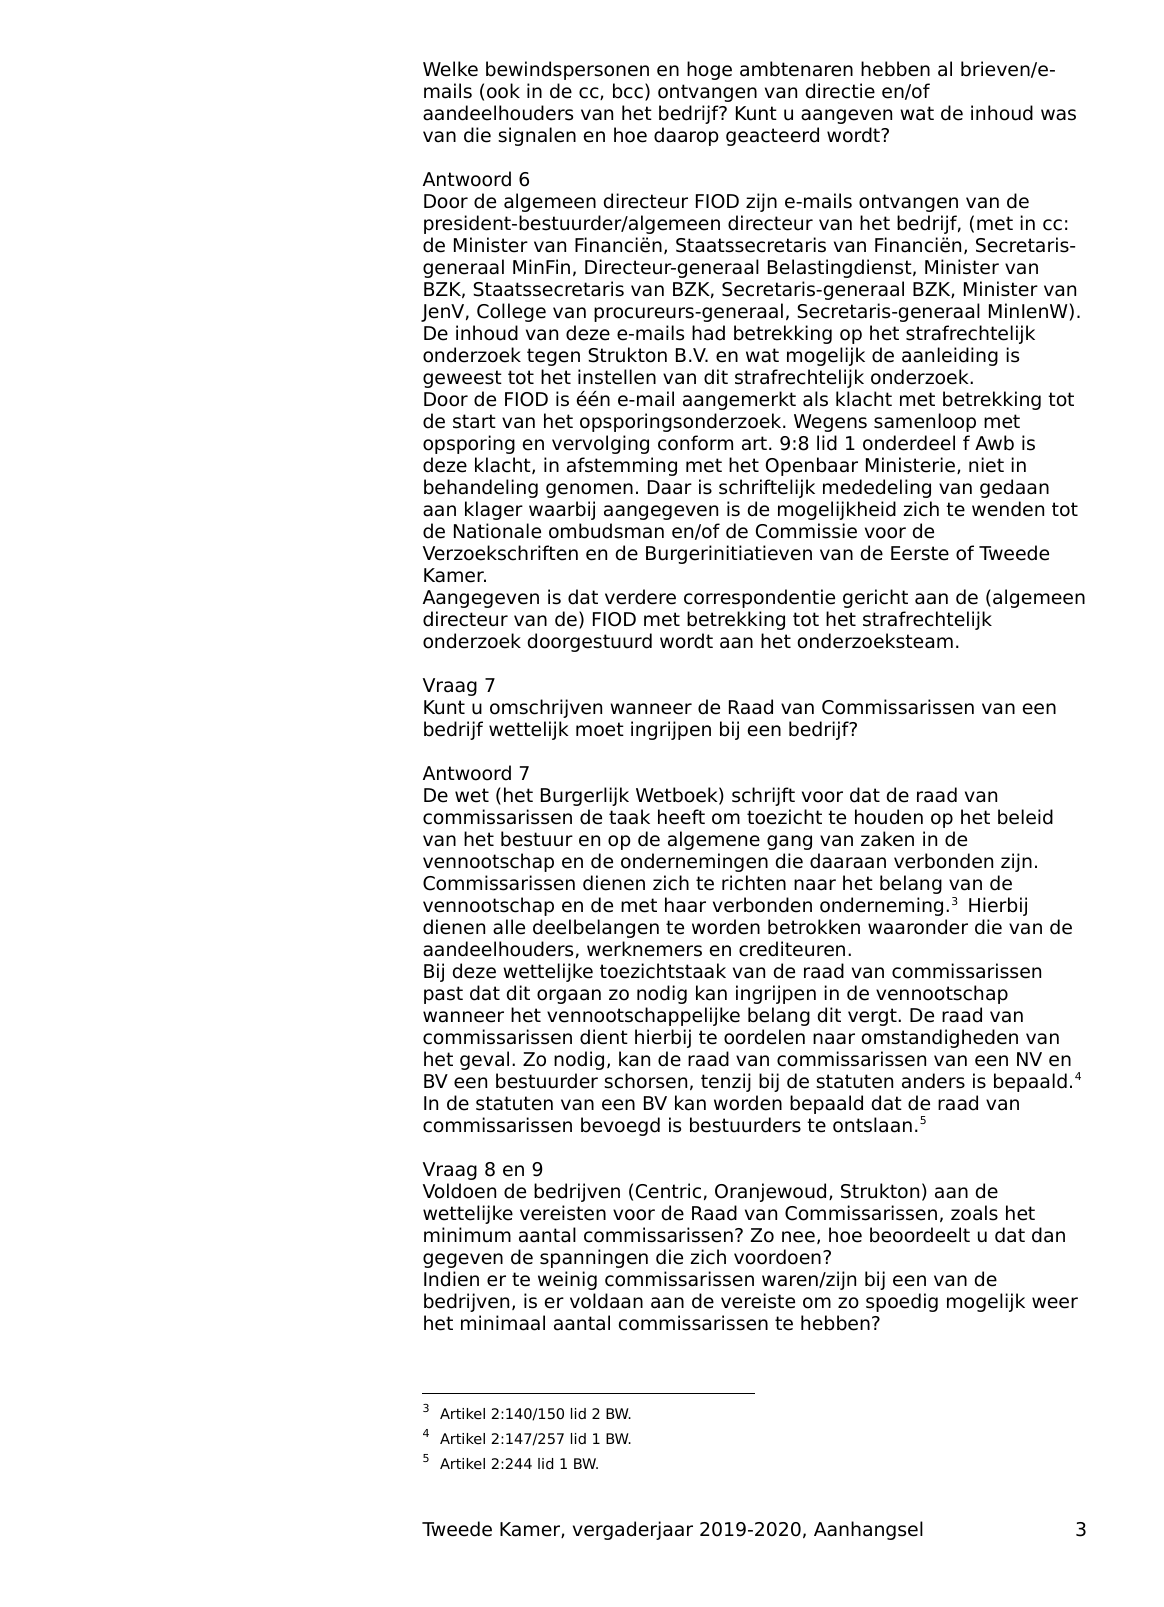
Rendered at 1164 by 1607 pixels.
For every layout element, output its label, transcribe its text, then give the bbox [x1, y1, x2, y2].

text Aangegeven is dat verdere correspondentie gericht aan de (algemeen directeur van de) FIOD met betrekking tot het strafrechtelijk onderzoek doorgestuurd wordt aan het onderzoeksteam. [422, 587, 1087, 653]
text Artikel 2:140/150 lid 2 BW. [422, 1402, 1087, 1424]
text Antwoord 7 [422, 763, 1087, 785]
text Kunt u omschrijven wanneer de Raad van Commissarissen van een bedrijf wettelijk moet ingrijpen bij een bedrijf? [422, 697, 1087, 741]
text Door de FIOD is één e-mail aangemerkt als klacht met betrekking tot de start van het opsporingsonderzoek. Wegens samenloop met opsporing en vervolging conform art. 9:8 lid 1 onderdeel f Awb is deze klacht, in afstemming met het Openbaar Ministerie, niet in behandeling genomen. Daar is schriftelijk mededeling van gedaan aan klager waarbij aangegeven is de mogelijkheid zich te wenden tot de Nationale ombudsman en/of de Commissie voor de Verzoekschriften en de Burgerinitiatieven van de Eerste of Tweede Kamer. [422, 389, 1087, 587]
text Vraag 7 [422, 675, 1087, 697]
text Indien er te weinig commissarissen waren/zijn bij een van de bedrijven, is er voldaan aan de vereiste om zo spoedig mogelijk weer het minimaal aantal commissarissen te hebben? [422, 1269, 1087, 1335]
text Artikel 2:147/257 lid 1 BW. [422, 1427, 1087, 1449]
text Artikel 2:244 lid 1 BW. [422, 1452, 1087, 1474]
text Voldoen de bedrijven (Centric, Oranjewoud, Strukton) aan de wettelijke vereisten voor de Raad van Commissarissen, zoals het minimum aantal commissarissen? Zo nee, hoe beoordeelt u dat dan gegeven de spanningen die zich voordoen? [422, 1181, 1087, 1269]
text Bij deze wettelijke toezichtstaak van de raad van commissarissen past dat dit orgaan zo nodig kan ingrijpen in de vennootschap wanneer het vennootschappelijke belang dit vergt. De raad van commissarissen dient hierbij te oordelen naar omstandigheden van het geval. Zo nodig, kan de raad van commissarissen van een NV en BV een bestuurder schorsen, tenzij bij de statuten anders is bepaald. In de statuten van een BV kan worden bepaald dat de raad van commissarissen bevoegd is bestuurders te ontslaan. [422, 961, 1087, 1137]
text Antwoord 6 [422, 169, 1087, 191]
text De inhoud van deze e-mails had betrekking op het strafrechtelijk onderzoek tegen Strukton B.V. en wat mogelijk de aanleiding is geweest tot het instellen van dit strafrechtelijk onderzoek. [422, 323, 1087, 389]
text De wet (het Burgerlijk Wetboek) schrijft voor dat de raad van commissarissen de taak heeft om toezicht te houden op het beleid van het bestuur en op de algemene gang van zaken in de vennootschap en de ondernemingen die daaraan verbonden zijn. Commissarissen dienen zich te richten naar het belang van de vennootschap en de met haar verbonden onderneming. Hierbij dienen alle deelbelangen te worden betrokken waaronder die van de aandeelhouders, werknemers en crediteuren. [422, 785, 1087, 961]
text Welke bewindspersonen en hoge ambtenaren hebben al brieven/e-mails (ook in de cc, bcc) ontvangen van directie en/of aandeelhouders van het bedrijf? Kunt u aangeven wat de inhoud was van die signalen en hoe daarop geacteerd wordt? [422, 59, 1087, 147]
text Door de algemeen directeur FIOD zijn e-mails ontvangen van de president-bestuurder/algemeen directeur van het bedrijf, (met in cc: de Minister van Financiën, Staatssecretaris van Financiën, Secretaris-generaal MinFin, Directeur-generaal Belastingdienst, Minister van BZK, Staatssecretaris van BZK, Secretaris-generaal BZK, Minister van JenV, College van procureurs-generaal, Secretaris-generaal MinIenW). [422, 191, 1087, 323]
text Vraag 8 en 9 [422, 1159, 1087, 1181]
